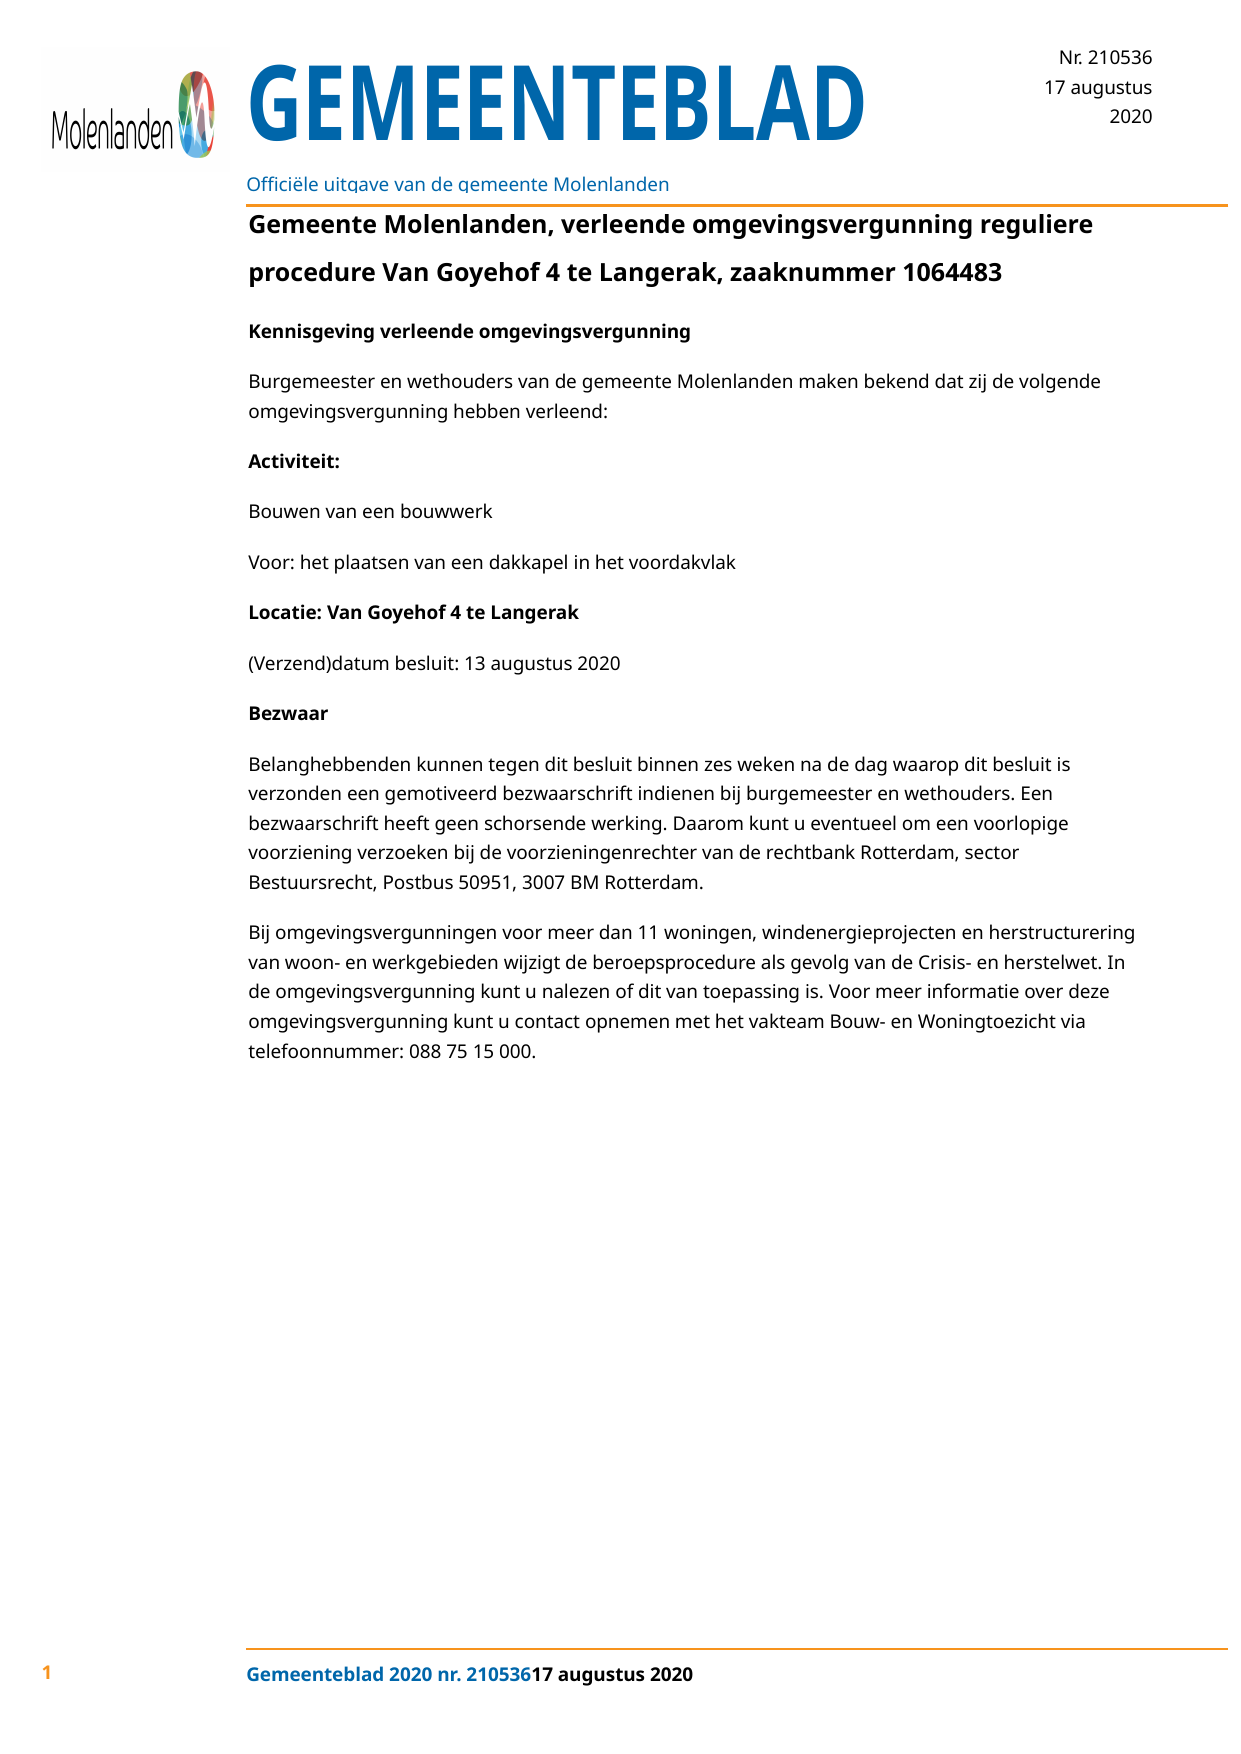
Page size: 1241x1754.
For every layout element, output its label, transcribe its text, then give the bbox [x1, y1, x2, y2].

text Bouwen van een bouwwerk [248, 499, 1152, 524]
text Burgemeester en wethouders van de gemeente Molenlanden maken bekend dat zij de volgende omgevingsvergunning hebben verleend: [248, 368, 1152, 424]
text Belanghebbenden kunnen tegen dit besluit binnen zes weken na de dag waarop dit besluit is verzonden een gemotiveerd bezwaarschrift indienen bij burgemeester en wethouders. Een bezwaarschrift heeft geen schorsende werking. Daarom kunt u eventueel om een voorlopige voorziening verzoeken bij de voorzieningenrechter van de rechtbank Rotterdam, sector Bestuursrecht, Postbus 50951, 3007 BM Rotterdam. [248, 751, 1152, 895]
text Bij omgevingsvergunningen voor meer dan 11 woningen, windenergieprojecten en herstructurering van woon- en werkgebieden wijzigt de beroepsprocedure als gevolg van de Crisis- en herstelwet. In de omgevingsvergunning kunt u nalezen of dit van toepassing is. Voor meer informatie over deze omgevingsvergunning kunt u contact opnemen met het vakteam Bouw- en Woningtoezicht via telefoonnummer: 088 75 15 000. [248, 919, 1152, 1064]
text Locatie: Van Goyehof 4 te Langerak [248, 599, 1152, 625]
text (Verzend)datum besluit: 13 augustus 2020 [248, 650, 1152, 676]
text Bezwaar [248, 700, 1152, 726]
picture [41, 47, 231, 172]
text Kennisgeving verleende omgevingsvergunning [248, 318, 1152, 344]
text Activiteit: [248, 448, 1152, 474]
text Voor: het plaatsen van een dakkapel in het voordakvlak [248, 549, 1152, 575]
text Gemeente Molenlanden, verleende omgevingsvergunning reguliere procedure Van Goyehof 4 te Langerak, zaaknummer 1064483 [248, 207, 1152, 288]
